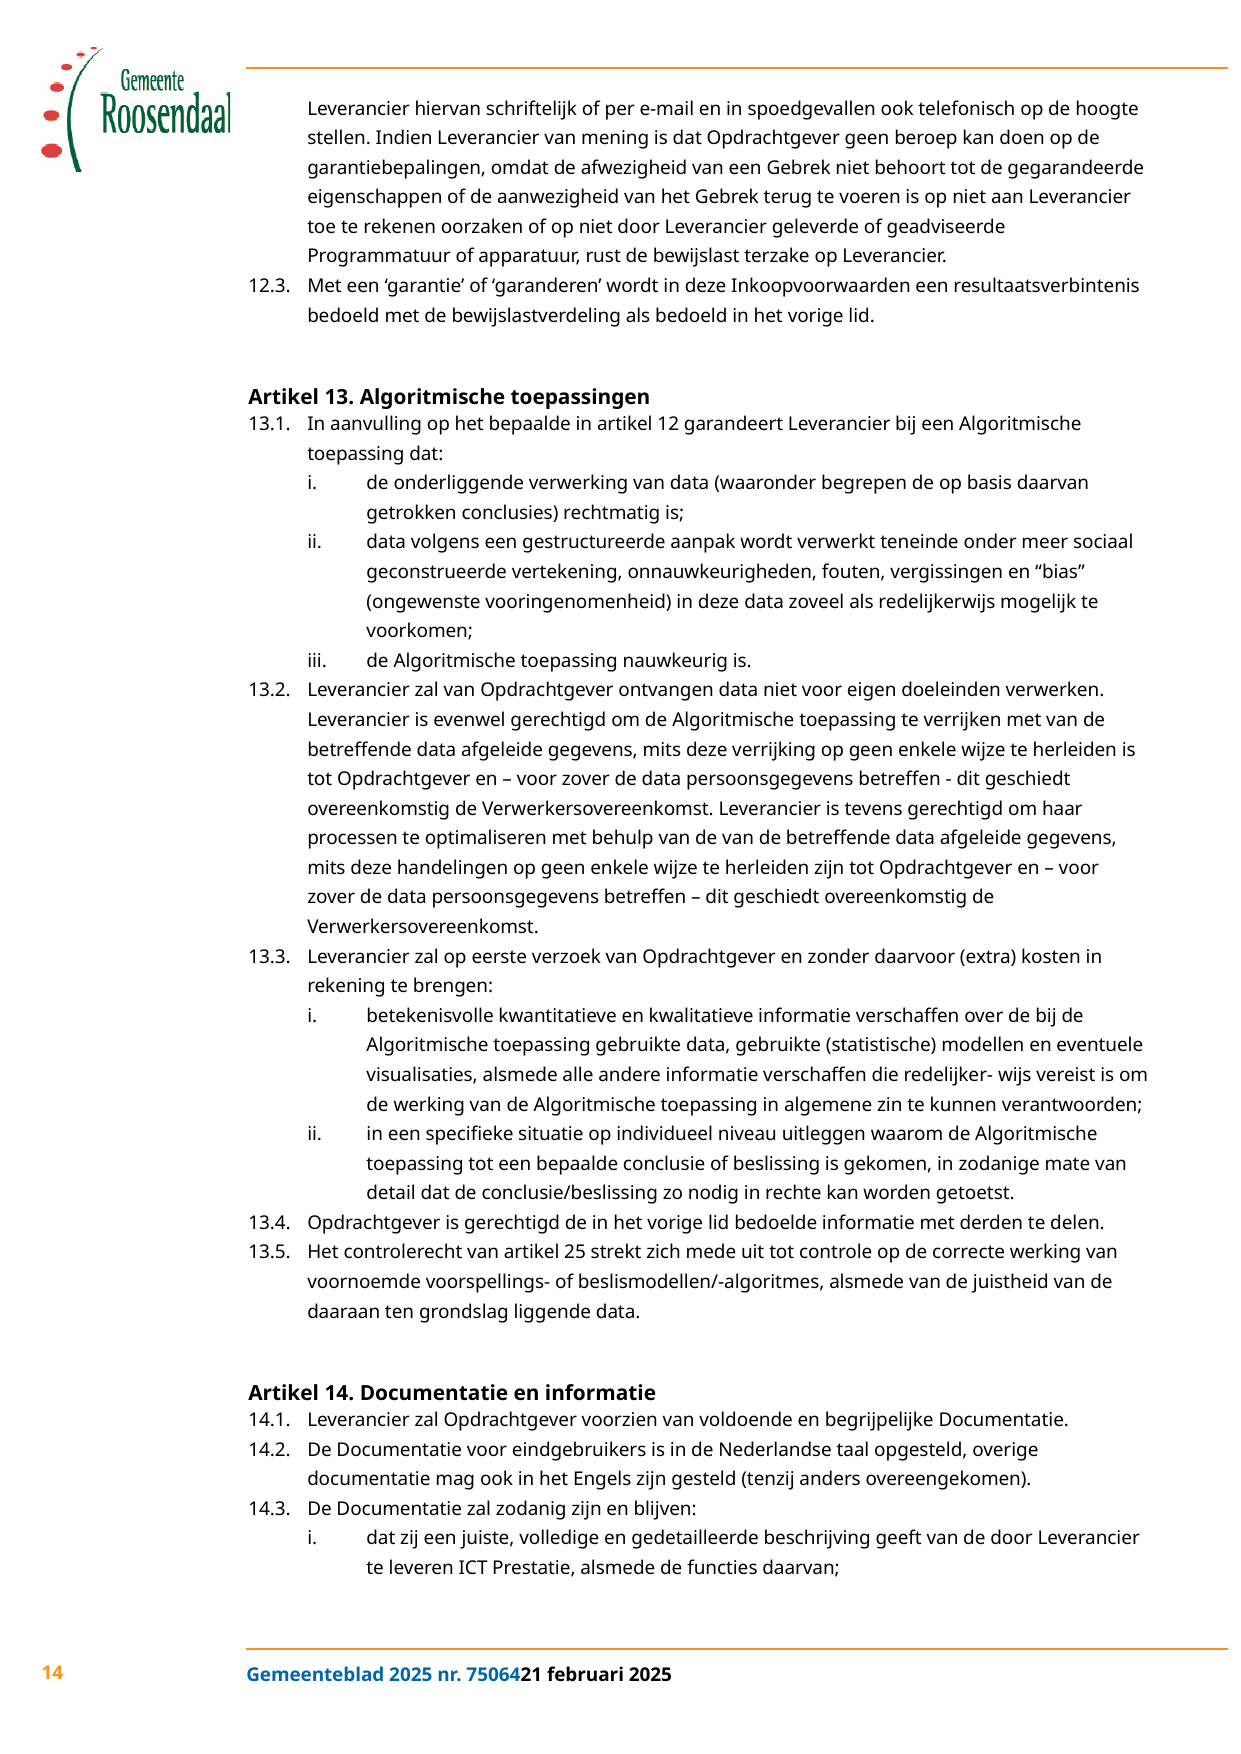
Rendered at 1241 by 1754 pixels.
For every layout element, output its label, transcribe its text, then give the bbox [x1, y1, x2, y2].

list Het controlerecht van artikel 25 strekt zich mede uit tot controle op de correcte werking van voornoemde voorspellings- of beslismodellen/-algoritmes, alsmede van de juistheid van de daaraan ten grondslag liggende data. [248, 1239, 1152, 1323]
list data volgens een gestructureerde aanpak wordt verwerkt teneinde onder meer sociaal geconstrueerde vertekening, onnauwkeurigheden, fouten, vergissingen en “bias” (ongewenste vooringenomenheid) in deze data zoveel als redelijkerwijs mogelijk te voorkomen; [307, 529, 1152, 643]
text Artikel 14. Documentatie en informatie [248, 1378, 1152, 1406]
list Opdrachtgever is gerechtigd de in het vorige lid bedoelde informatie met derden te delen. [248, 1209, 1152, 1235]
list de onderliggende verwerking van data (waaronder begrepen de op basis daarvan getrokken conclusies) rechtmatig is; [307, 469, 1152, 525]
list dat zij een juiste, volledige en gedetailleerde beschrijving geeft van de door Leverancier te leveren ICT Prestatie, alsmede de functies daarvan; [307, 1524, 1152, 1580]
list De Documentatie zal zodanig zijn en blijven: [248, 1495, 1152, 1521]
text Artikel 13. Algoritmische toepassingen [248, 382, 1152, 410]
list Leverancier zal van Opdrachtgever ontvangen data niet voor eigen doeleinden verwerken. Leverancier is evenwel gerechtigd om de Algoritmische toepassing te verrijken met van de betreffende data afgeleide gegevens, mits deze verrijking op geen enkele wijze te herleiden is tot Opdrachtgever en – voor zover de data persoonsgegevens betreffen - dit geschiedt overeenkomstig de Verwerkersovereenkomst. Leverancier is tevens gerechtigd om haar processen te optimaliseren met behulp van de van de betreffende data afgeleide gegevens, mits deze handelingen op geen enkele wijze te herleiden zijn tot Opdrachtgever en – voor zover de data persoonsgegevens betreffen – dit geschiedt overeenkomstig de Verwerkersovereenkomst. [248, 677, 1152, 939]
list betekenisvolle kwantitatieve en kwalitatieve informatie verschaffen over de bij de Algoritmische toepassing gebruikte data, gebruikte (statistische) modellen en eventuele visualisaties, alsmede alle andere informatie verschaffen die redelijker- wijs vereist is om de werking van de Algoritmische toepassing in algemene zin te kunnen verantwoorden; [307, 1002, 1152, 1116]
list De Documentatie voor eindgebruikers is in de Nederlandse taal opgesteld, overige documentatie mag ook in het Engels zijn gesteld (tenzij anders overeengekomen). [248, 1436, 1152, 1491]
list Leverancier zal Opdrachtgever voorzien van voldoende en begrijpelijke Documentatie. [248, 1406, 1152, 1432]
list Met een ‘garantie’ of ‘garanderen’ wordt in deze Inkoopvoorwaarden een resultaatsverbintenis bedoeld met de bewijslastverdeling als bedoeld in het vorige lid. [248, 272, 1152, 328]
picture [41, 47, 231, 172]
list Leverancier zal op eerste verzoek van Opdrachtgever en zonder daarvoor (extra) kosten in rekening te brengen: [248, 943, 1152, 998]
list In aanvulling op het bepaalde in artikel 12 garandeert Leverancier bij een Algoritmische toepassing dat: [248, 410, 1152, 466]
list in een specifieke situatie op individueel niveau uitleggen waarom de Algoritmische toepassing tot een bepaalde conclusie of beslissing is gekomen, in zodanige mate van detail dat de conclusie/beslissing zo nodig in rechte kan worden getoetst. [307, 1120, 1152, 1205]
list Leverancier hiervan schriftelijk of per e-mail en in spoedgevallen ook telefonisch op de hoogte stellen. Indien Leverancier van mening is dat Opdrachtgever geen beroep kan doen op de garantiebepalingen, omdat de afwezigheid van een Gebrek niet behoort tot de gegarandeerde eigenschappen of de aanwezigheid van het Gebrek terug te voeren is op niet aan Leverancier toe te rekenen oorzaken of op niet door Leverancier geleverde of geadviseerde Programmatuur of apparatuur, rust de bewijslast terzake op Leverancier. [248, 95, 1152, 268]
list de Algoritmische toepassing nauwkeurig is. [307, 647, 1152, 673]
